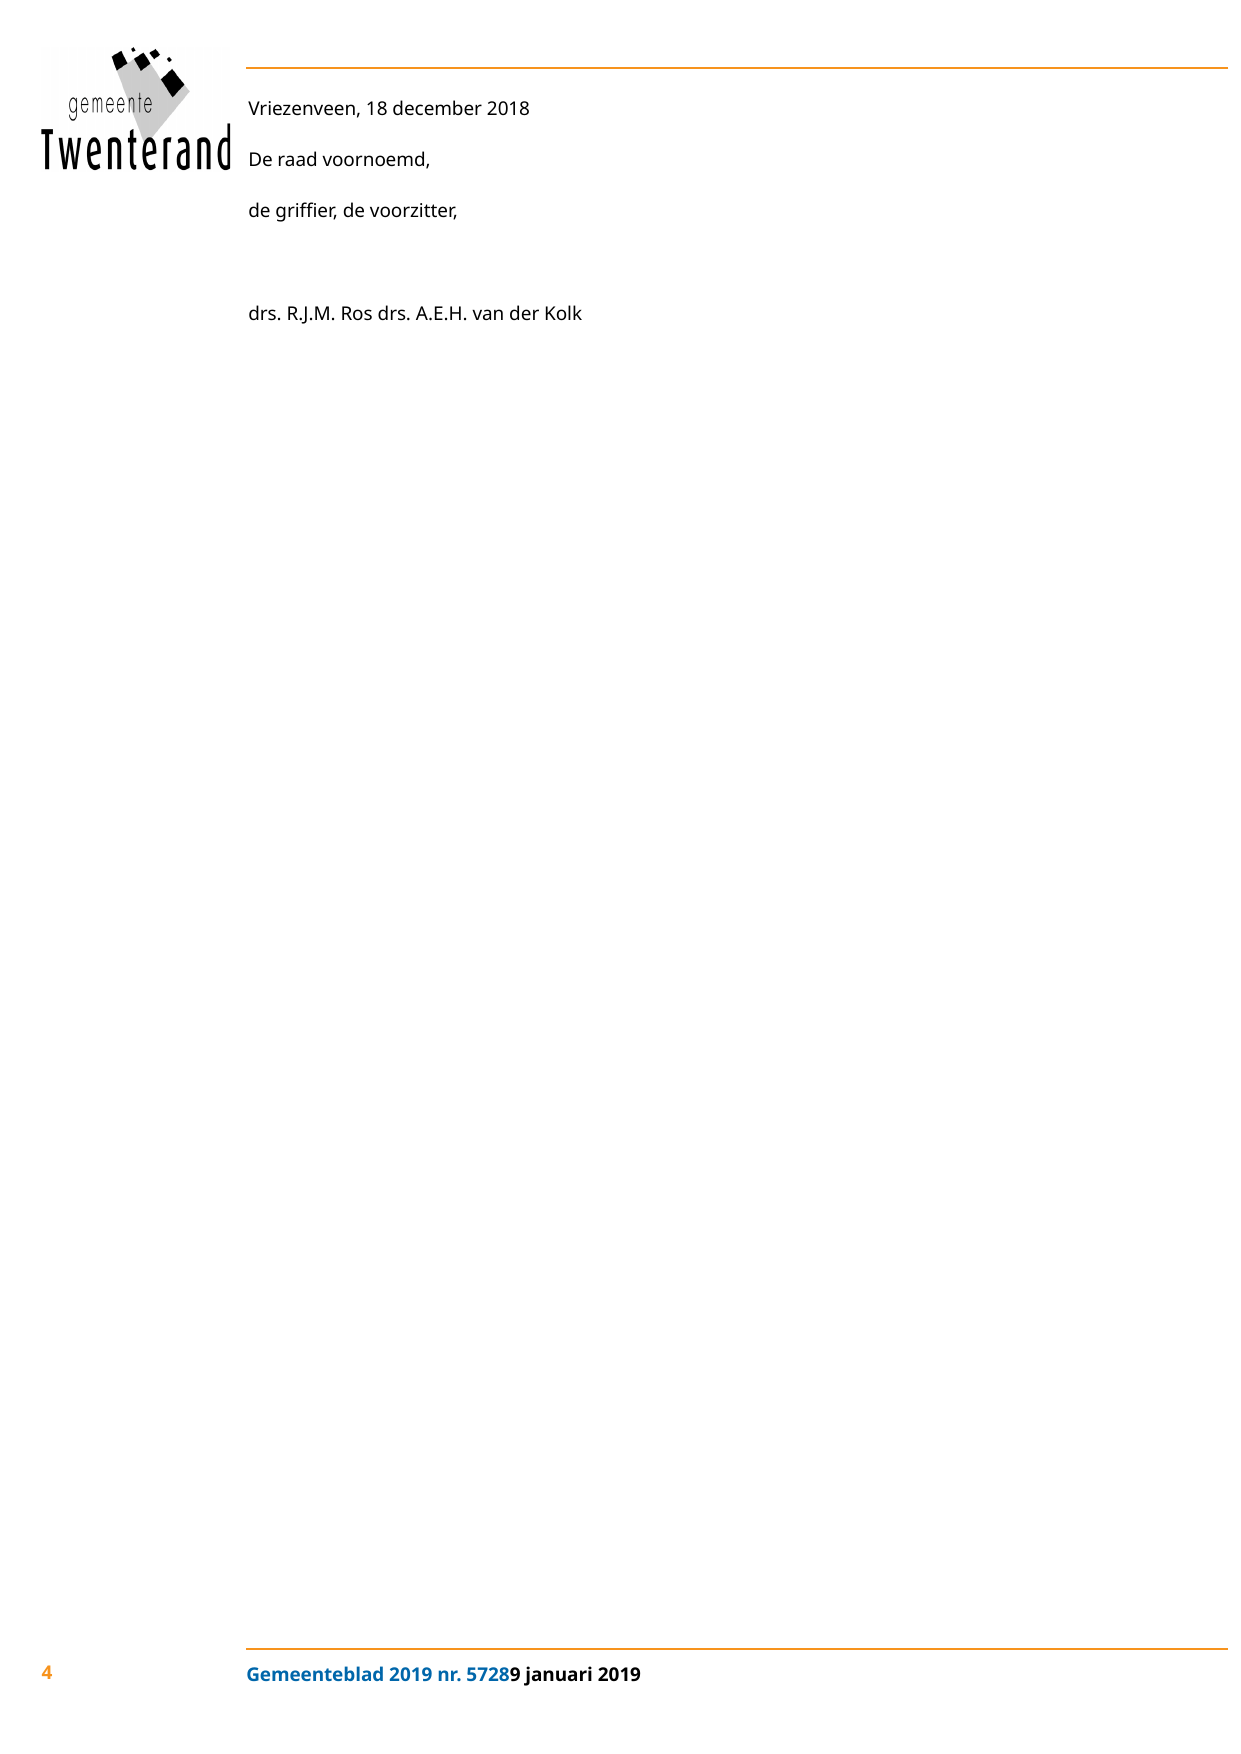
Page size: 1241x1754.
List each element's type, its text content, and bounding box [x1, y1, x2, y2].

text De raad voornoemd, [248, 146, 1152, 172]
text Vriezenveen, 18 december 2018 [248, 95, 1152, 121]
text drs. R.J.M. Ros drs. A.E.H. van der Kolk [248, 301, 1152, 326]
picture [41, 47, 231, 172]
text de griffier, de voorzitter, [248, 198, 1152, 223]
